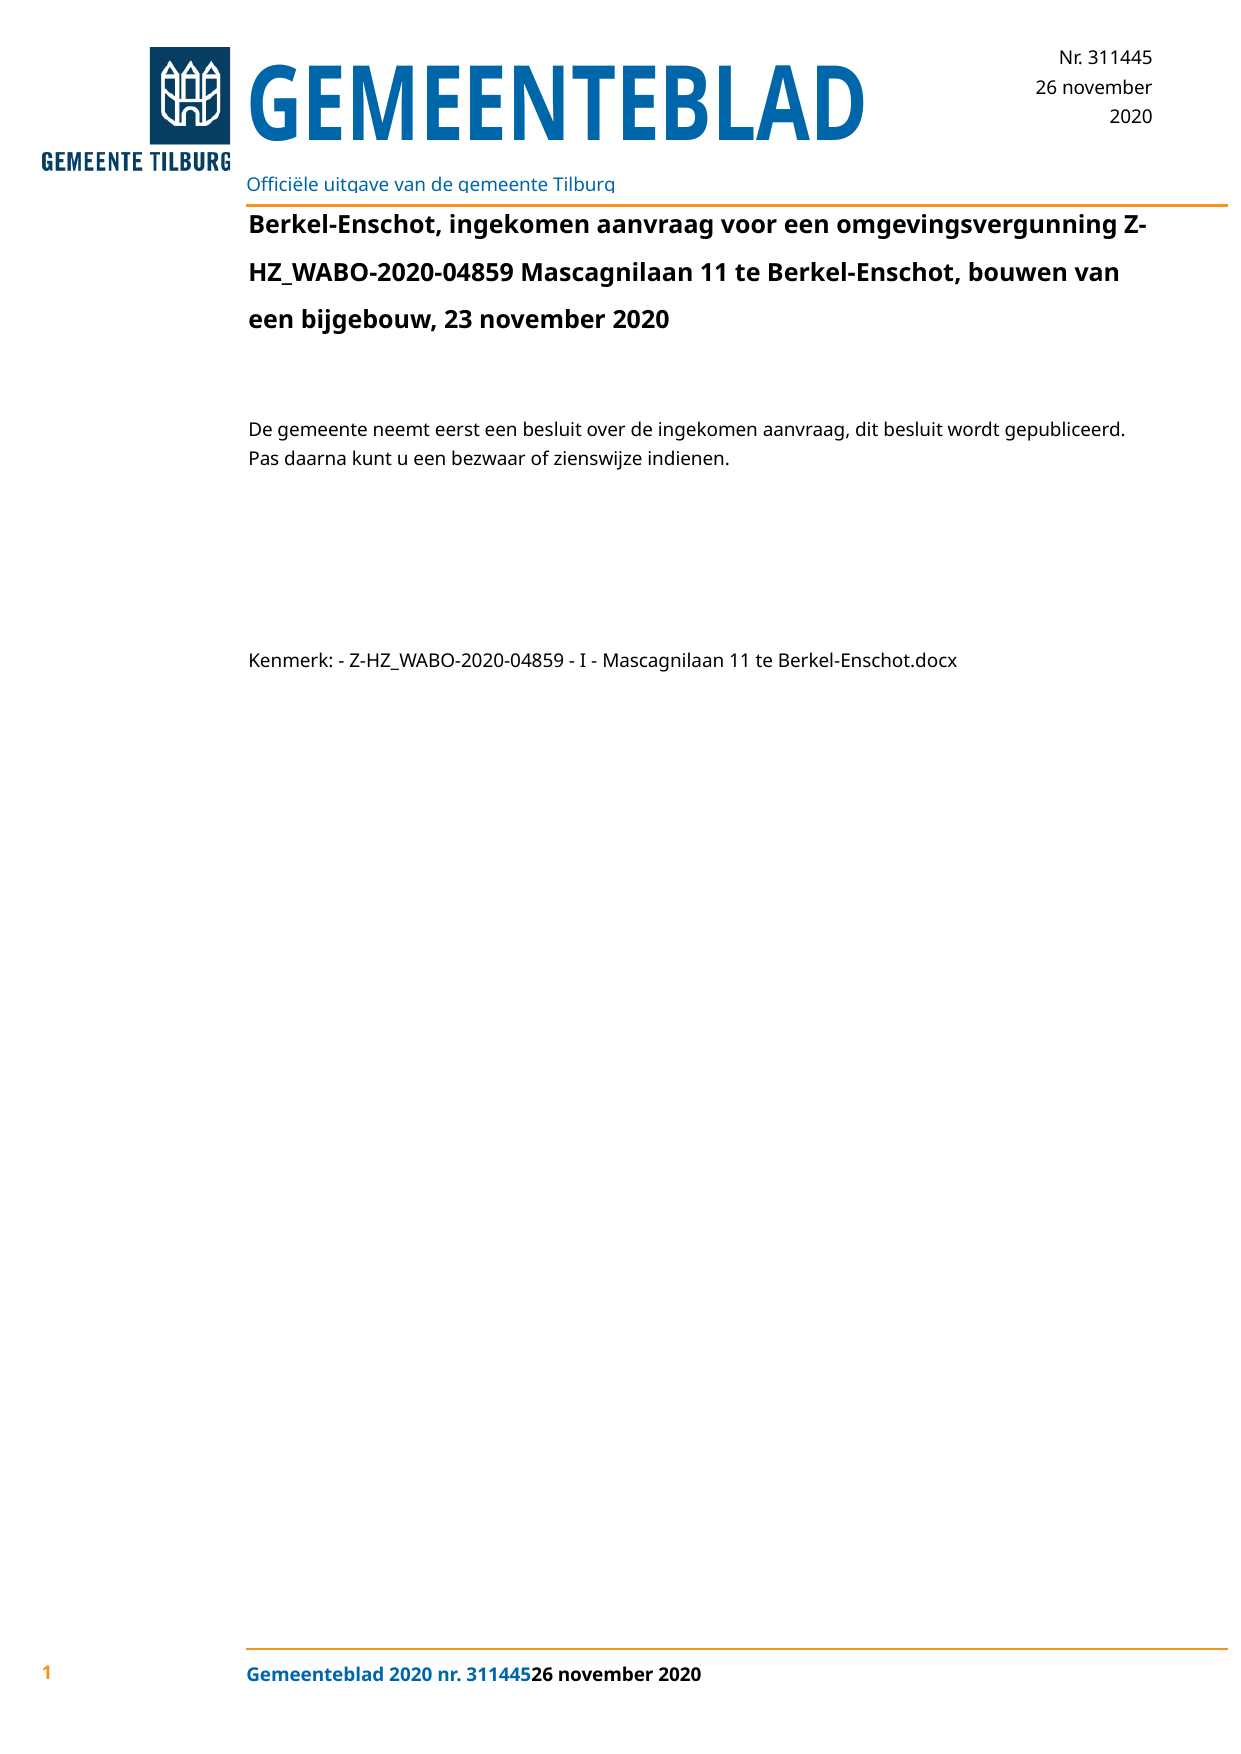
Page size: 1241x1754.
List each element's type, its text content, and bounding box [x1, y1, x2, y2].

text De gemeente neemt eerst een besluit over de ingekomen aanvraag, dit besluit wordt gepubliceerd. Pas daarna kunt u een bezwaar of zienswijze indienen. [248, 416, 1152, 471]
picture [41, 47, 231, 172]
text Kenmerk: - Z-HZ_WABO-2020-04859 - I - Mascagnilaan 11 te Berkel-Enschot.docx [248, 647, 1152, 673]
text Berkel-Enschot, ingekomen aanvraag voor een omgevingsvergunning Z-HZ_WABO-2020-04859 Mascagnilaan 11 te Berkel-Enschot, bouwen van een bijgebouw, 23 november 2020 [248, 207, 1152, 336]
